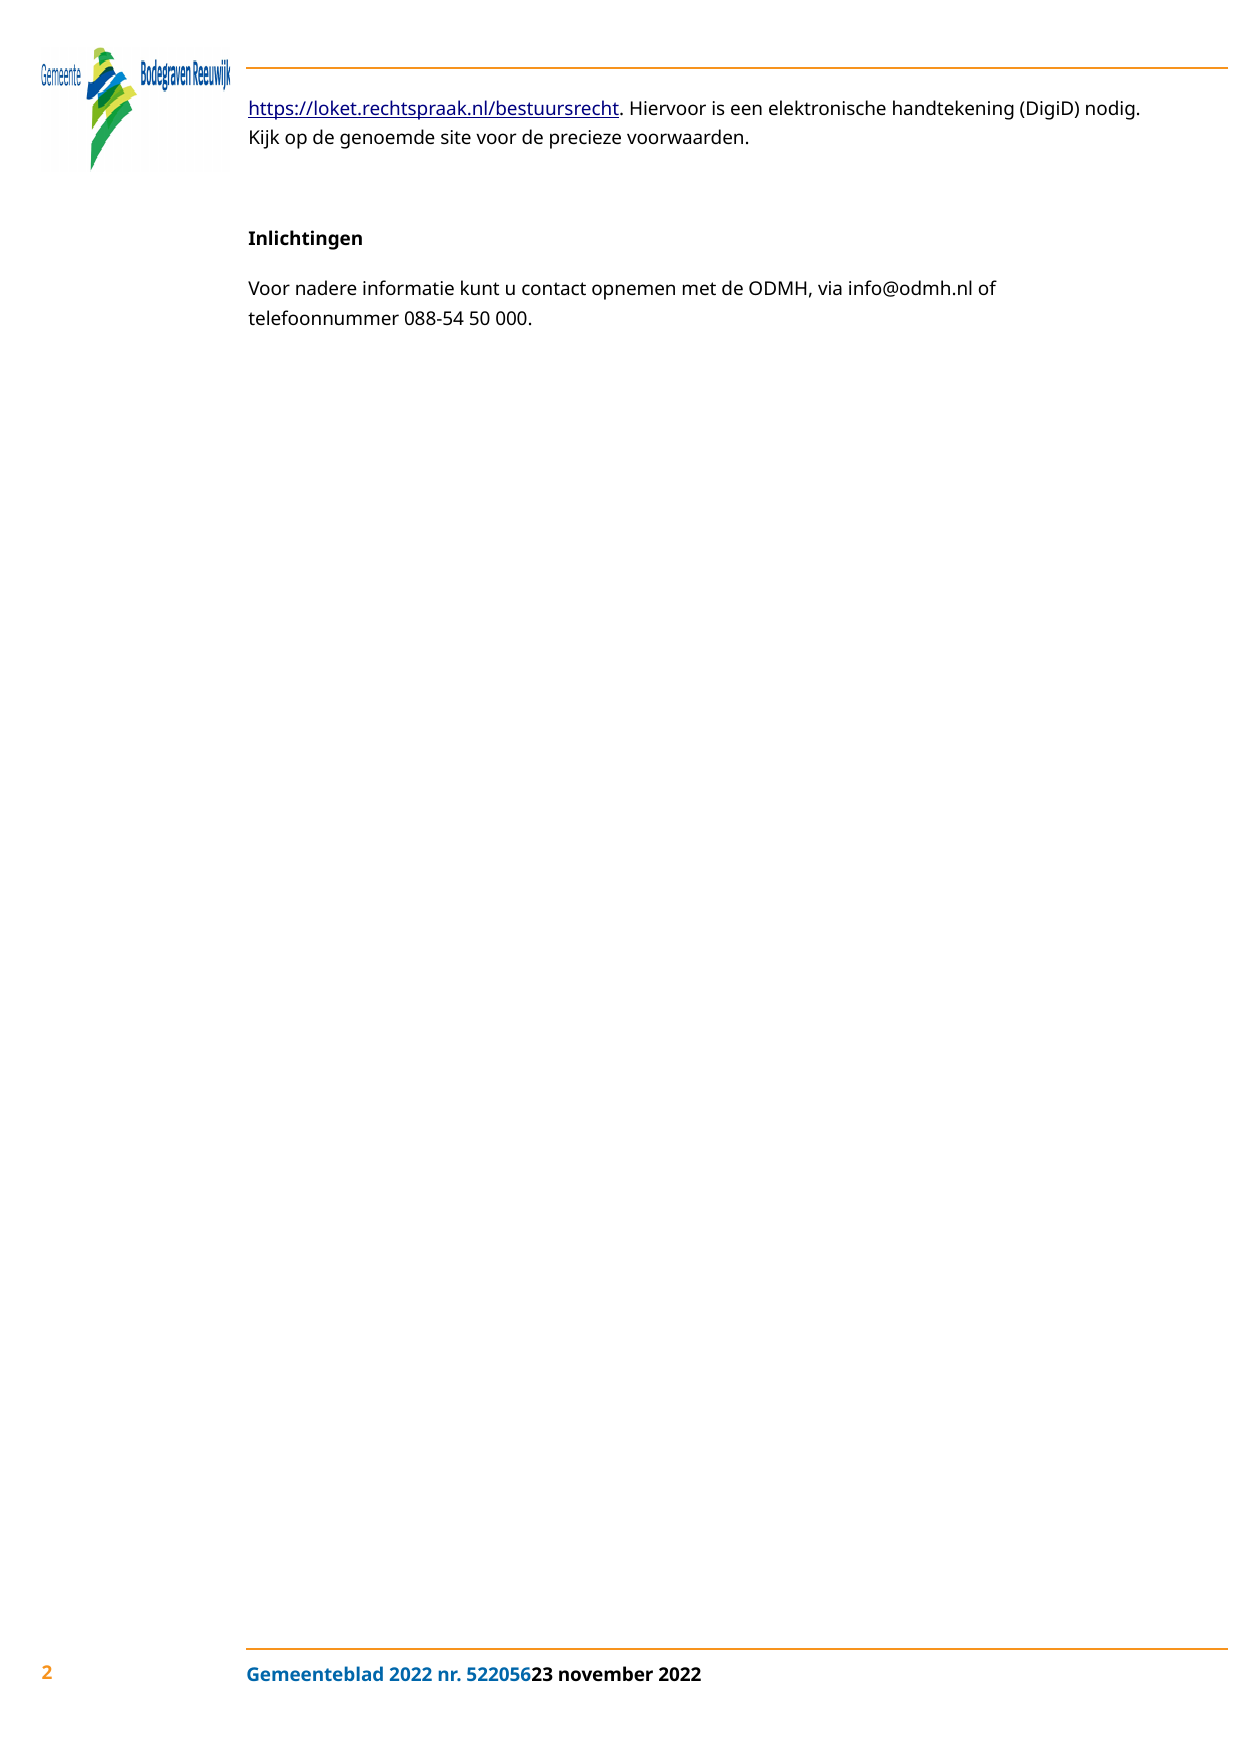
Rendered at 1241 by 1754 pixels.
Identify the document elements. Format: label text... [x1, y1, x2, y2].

text https://loket.rechtspraak.nl/bestuursrecht. Hiervoor is een elektronische handtekening (DigiD) nodig. Kijk op de genoemde site voor de precieze voorwaarden. [248, 95, 1152, 150]
text Inlichtingen [248, 225, 1152, 251]
picture [41, 47, 231, 172]
text Voor nadere informatie kunt u contact opnemen met de ODMH, via info@odmh.nl of telefoonnummer 088-54 50 000. [248, 276, 1152, 331]
